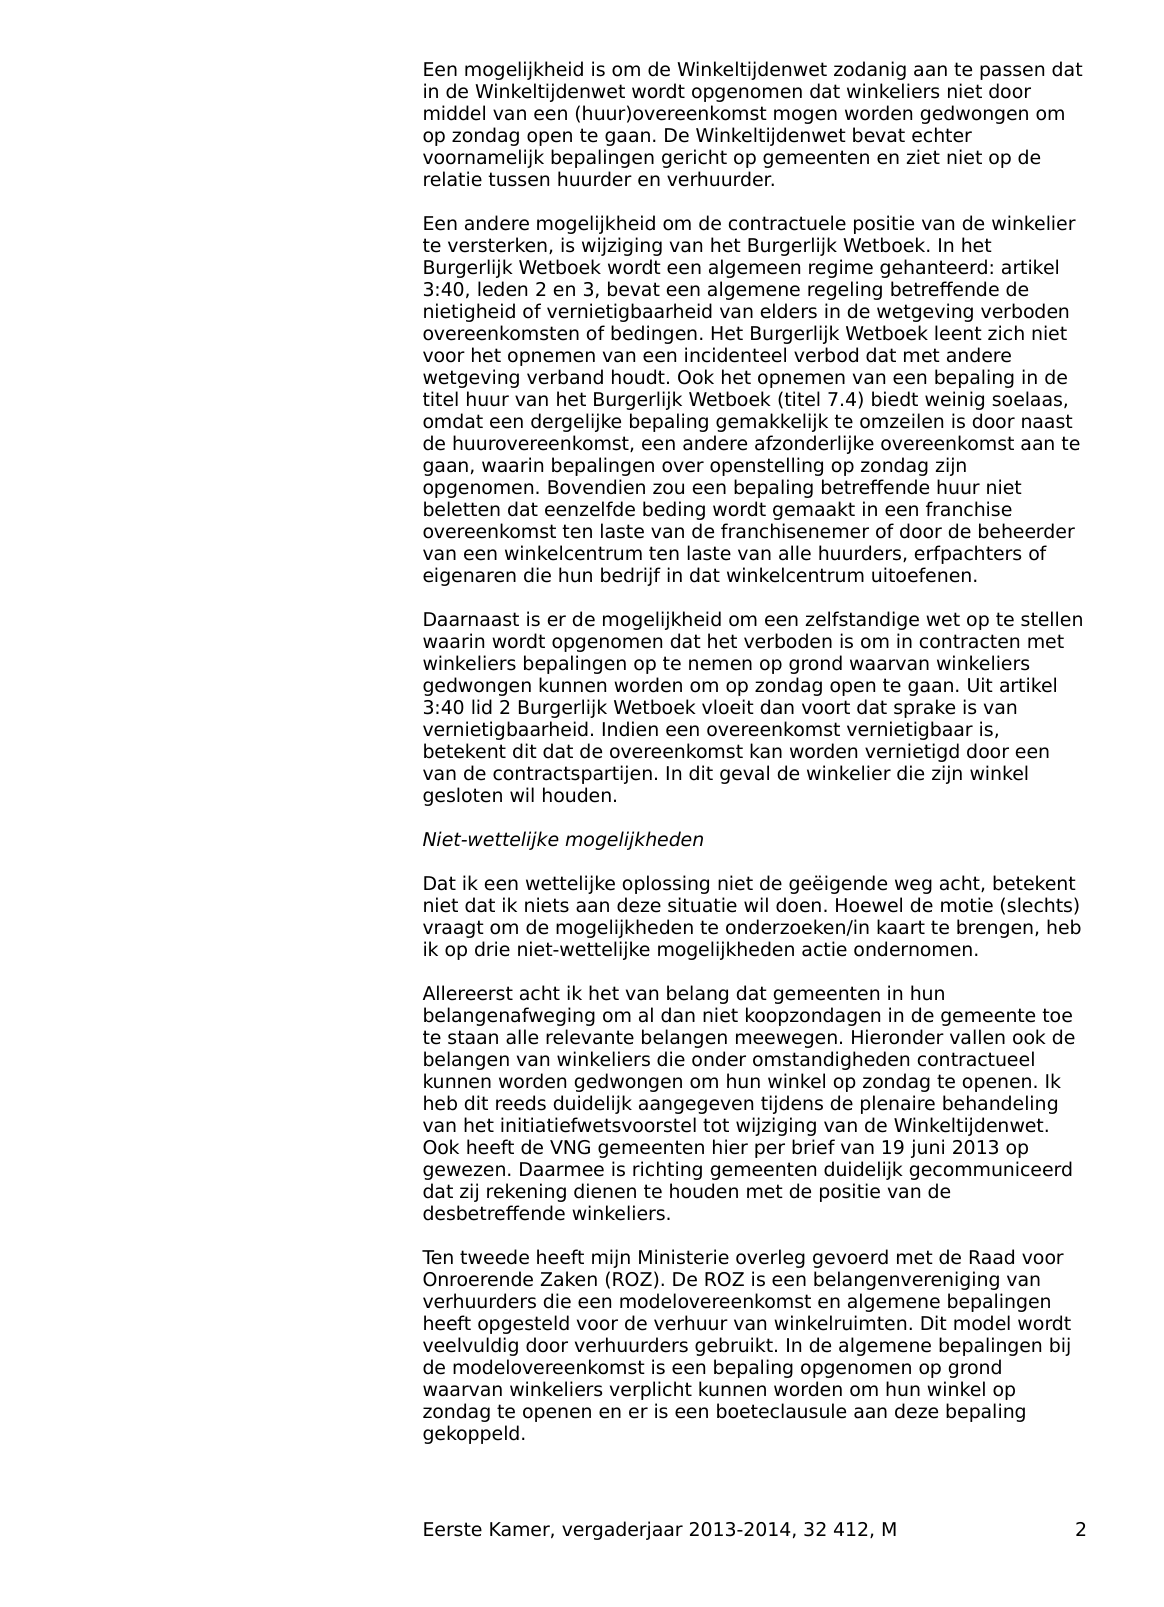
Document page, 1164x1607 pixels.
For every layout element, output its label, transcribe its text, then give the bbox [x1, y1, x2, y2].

text Een andere mogelijkheid om de contractuele positie van de winkelier te versterken, is wijziging van het Burgerlijk Wetboek. In het Burgerlijk Wetboek wordt een algemeen regime gehanteerd: artikel 3:40, leden 2 en 3, bevat een algemene regeling betreffende de nietigheid of vernietigbaarheid van elders in de wetgeving verboden overeenkomsten of bedingen. Het Burgerlijk Wetboek leent zich niet voor het opnemen van een incidenteel verbod dat met andere wetgeving verband houdt. Ook het opnemen van een bepaling in de titel huur van het Burgerlijk Wetboek (titel 7.4) biedt weinig soelaas, omdat een dergelijke bepaling gemakkelijk te omzeilen is door naast de huurovereenkomst, een andere afzonderlijke overeenkomst aan te gaan, waarin bepalingen over openstelling op zondag zijn opgenomen. Bovendien zou een bepaling betreffende huur niet beletten dat eenzelfde beding wordt gemaakt in een franchise overeenkomst ten laste van de franchisenemer of door de beheerder van een winkelcentrum ten laste van alle huurders, erfpachters of eigenaren die hun bedrijf in dat winkelcentrum uitoefenen. [422, 213, 1087, 587]
text Dat ik een wettelijke oplossing niet de geëigende weg acht, betekent niet dat ik niets aan deze situatie wil doen. Hoewel de motie (slechts) vraagt om de mogelijkheden te onderzoeken/in kaart te brengen, heb ik op drie niet-wettelijke mogelijkheden actie ondernomen. [422, 873, 1087, 961]
text Daarnaast is er de mogelijkheid om een zelfstandige wet op te stellen waarin wordt opgenomen dat het verboden is om in contracten met winkeliers bepalingen op te nemen op grond waarvan winkeliers gedwongen kunnen worden om op zondag open te gaan. Uit artikel 3:40 lid 2 Burgerlijk Wetboek vloeit dan voort dat sprake is van vernietigbaarheid. Indien een overeenkomst vernietigbaar is, betekent dit dat de overeenkomst kan worden vernietigd door een van de contractspartijen. In dit geval de winkelier die zijn winkel gesloten wil houden. [422, 609, 1087, 807]
text Ten tweede heeft mijn Ministerie overleg gevoerd met de Raad voor Onroerende Zaken (ROZ). De ROZ is een belangenvereniging van verhuurders die een modelovereenkomst en algemene bepalingen heeft opgesteld voor de verhuur van winkelruimten. Dit model wordt veelvuldig door verhuurders gebruikt. In de algemene bepalingen bij de modelovereenkomst is een bepaling opgenomen op grond waarvan winkeliers verplicht kunnen worden om hun winkel op zondag te openen en er is een boeteclausule aan deze bepaling gekoppeld. [422, 1247, 1087, 1445]
text Allereerst acht ik het van belang dat gemeenten in hun belangenafweging om al dan niet koopzondagen in de gemeente toe te staan alle relevante belangen meewegen. Hieronder vallen ook de belangen van winkeliers die onder omstandigheden contractueel kunnen worden gedwongen om hun winkel op zondag te openen. Ik heb dit reeds duidelijk aangegeven tijdens de plenaire behandeling van het initiatiefwetsvoorstel tot wijziging van de Winkeltijdenwet. Ook heeft de VNG gemeenten hier per brief van 19 juni 2013 op gewezen. Daarmee is richting gemeenten duidelijk gecommuniceerd dat zij rekening dienen te houden met de positie van de desbetreffende winkeliers. [422, 983, 1087, 1225]
text Een mogelijkheid is om de Winkeltijdenwet zodanig aan te passen dat in de Winkeltijdenwet wordt opgenomen dat winkeliers niet door middel van een (huur)overeenkomst mogen worden gedwongen om op zondag open te gaan. De Winkeltijdenwet bevat echter voornamelijk bepalingen gericht op gemeenten en ziet niet op de relatie tussen huurder en verhuurder. [422, 59, 1087, 191]
subtitle Niet-wettelijke mogelijkheden [422, 829, 1087, 851]
